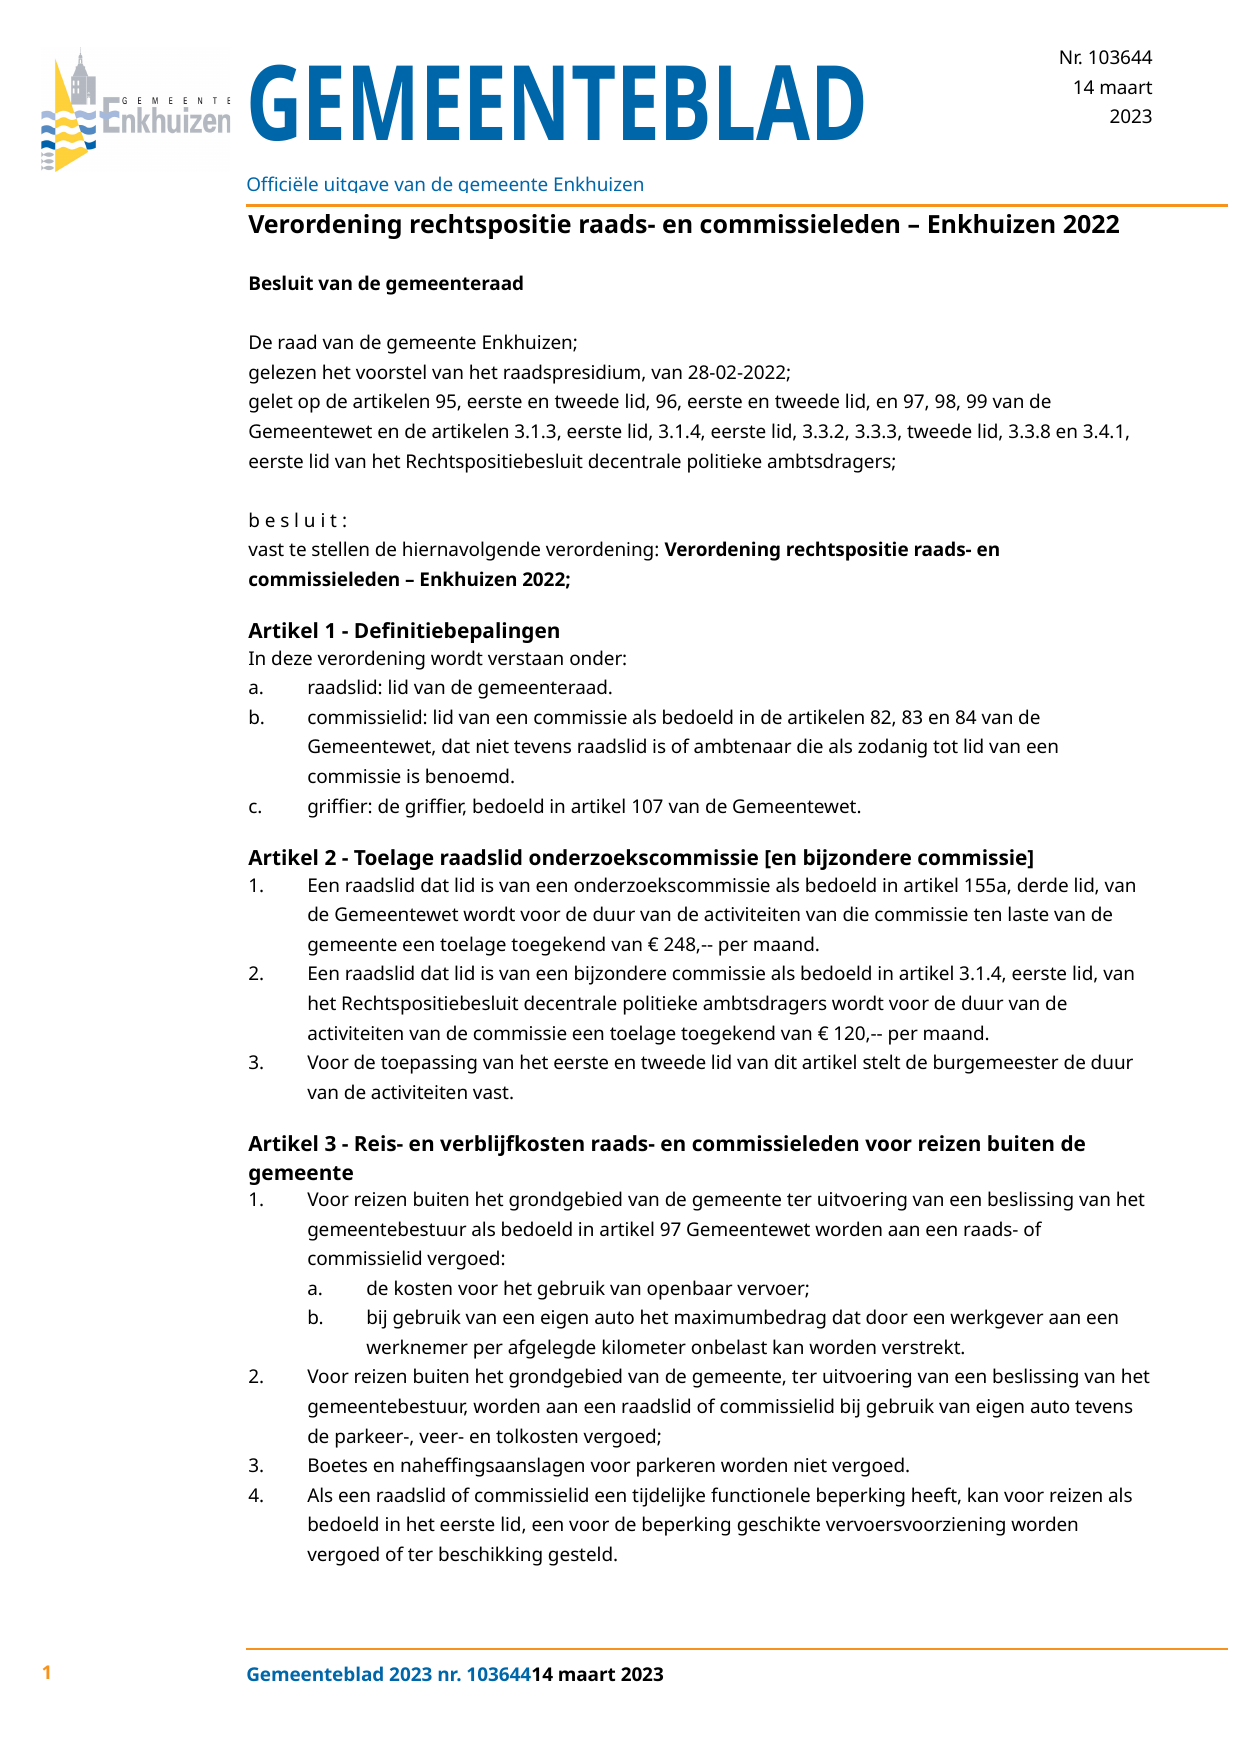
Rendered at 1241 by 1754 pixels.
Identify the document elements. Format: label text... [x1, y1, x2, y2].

list Een raadslid dat lid is van een onderzoekscommissie als bedoeld in artikel 155a, derde lid, van de Gemeentewet wordt voor de duur van de activiteiten van die commissie ten laste van de gemeente een toelage toegekend van € 248,-- per maand. [248, 872, 1152, 957]
list Voor reizen buiten het grondgebied van de gemeente, ter uitvoering van een beslissing van het gemeentebestuur, worden aan een raadslid of commissielid bij gebruik van eigen auto tevens de parkeer-, veer- en tolkosten vergoed; [248, 1364, 1152, 1448]
list raadslid: lid van de gemeenteraad. [248, 674, 1152, 700]
text Artikel 1 - Definitiebepalingen [248, 617, 1152, 645]
text Verordening rechtspositie raads- en commissieleden – Enkhuizen 2022 [248, 207, 1152, 241]
text gelezen het voorstel van het raadspresidium, van 28-02-2022; [248, 359, 1152, 385]
text In deze verordening wordt verstaan onder: [248, 645, 1152, 671]
list Een raadslid dat lid is van een bijzondere commissie als bedoeld in artikel 3.1.4, eerste lid, van het Rechtspositiebesluit decentrale politieke ambtsdragers wordt voor de duur van de activiteiten van de commissie een toelage toegekend van € 120,-- per maand. [248, 961, 1152, 1045]
list Voor de toepassing van het eerste en tweede lid van dit artikel stelt de burgemeester de duur van de activiteiten vast. [248, 1049, 1152, 1104]
list bij gebruik van een eigen auto het maximumbedrag dat door een werkgever aan een werknemer per afgelegde kilometer onbelast kan worden verstrekt. [307, 1304, 1152, 1360]
text vast te stellen de hiernavolgende verordening: Verordening rechtspositie raads- en commissieleden – Enkhuizen 2022; [248, 537, 1152, 592]
text Besluit van de gemeenteraad [248, 270, 1152, 296]
text b e s l u i t : [248, 507, 1152, 533]
text De raad van de gemeente Enkhuizen; [248, 329, 1152, 355]
list griffier: de griffier, bedoeld in artikel 107 van de Gemeentewet. [248, 793, 1152, 819]
list Voor reizen buiten het grondgebied van de gemeente ter uitvoering van een beslissing van het gemeentebestuur als bedoeld in artikel 97 Gemeentewet worden aan een raads- of commissielid vergoed: [248, 1186, 1152, 1271]
list de kosten voor het gebruik van openbaar vervoer; [307, 1275, 1152, 1301]
list commissielid: lid van een commissie als bedoeld in de artikelen 82, 83 en 84 van de Gemeentewet, dat niet tevens raadslid is of ambtenaar die als zodanig tot lid van een commissie is benoemd. [248, 704, 1152, 789]
text Artikel 3 - Reis- en verblijfkosten raads- en commissieleden voor reizen buiten de gemeente [248, 1129, 1152, 1186]
picture [41, 47, 231, 172]
text Gemeentewet en de artikelen 3.1.3, eerste lid, 3.1.4, eerste lid, 3.3.2, 3.3.3, tweede lid, 3.3.8 en 3.4.1, eerste lid van het Rechtspositiebesluit decentrale politieke ambtsdragers; [248, 418, 1152, 473]
text gelet op de artikelen 95, eerste en tweede lid, 96, eerste en tweede lid, en 97, 98, 99 van de [248, 389, 1152, 414]
list Als een raadslid of commissielid een tijdelijke functionele beperking heeft, kan voor reizen als bedoeld in het eerste lid, een voor de beperking geschikte vervoersvoorziening worden vergoed of ter beschikking gesteld. [248, 1482, 1152, 1567]
list Boetes en naheffingsaanslagen voor parkeren worden niet vergoed. [248, 1452, 1152, 1478]
text Artikel 2 - Toelage raadslid onderzoekscommissie [en bijzondere commissie] [248, 843, 1152, 872]
